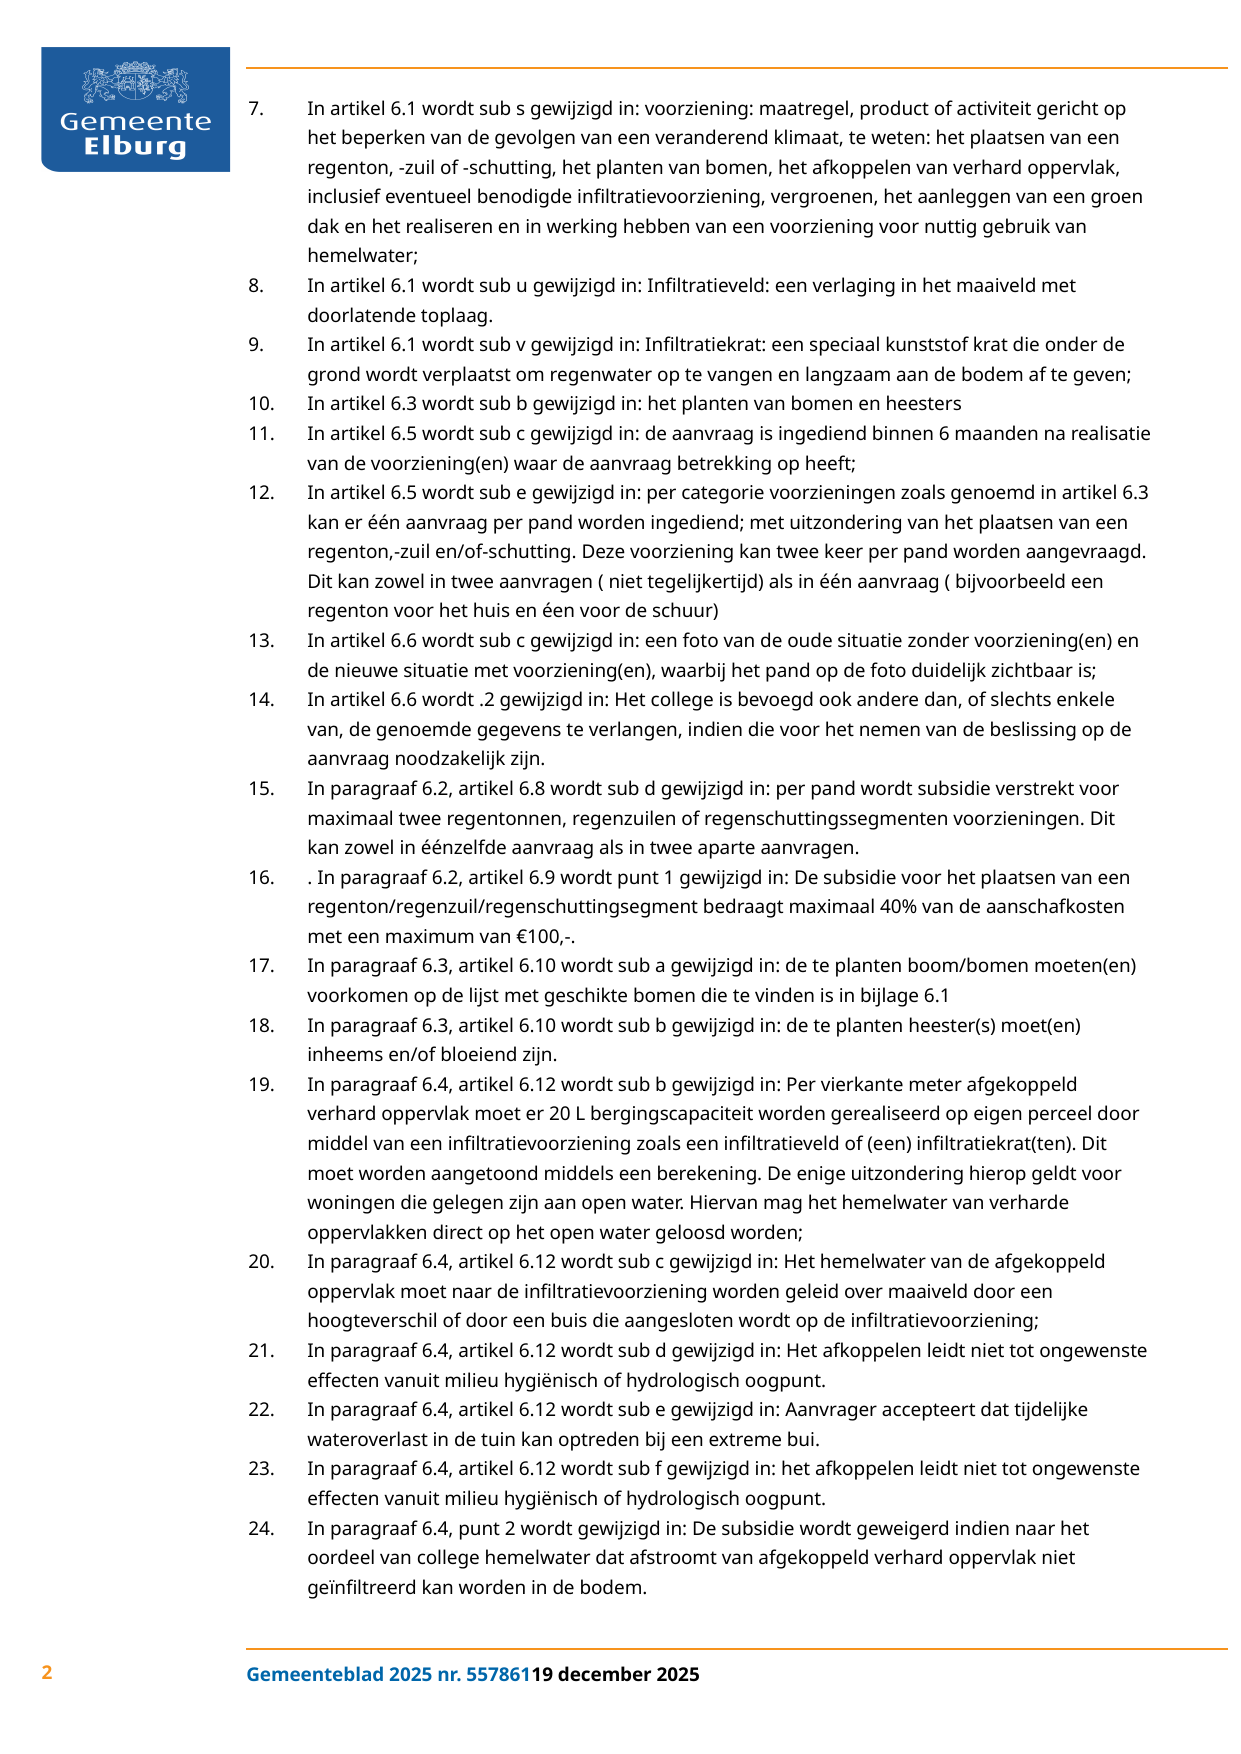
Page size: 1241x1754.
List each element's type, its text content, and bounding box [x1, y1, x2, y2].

list In artikel 6.1 wordt sub s gewijzigd in: voorziening: maatregel, product of activiteit gericht op het beperken van de gevolgen van een veranderend klimaat, te weten: het plaatsen van een regenton, -zuil of -schutting, het planten van bomen, het afkoppelen van verhard oppervlak, inclusief eventueel benodigde infiltratievoorziening, vergroenen, het aanleggen van een groen dak en het realiseren en in werking hebben van een voorziening voor nuttig gebruik van hemelwater; [248, 95, 1152, 268]
list In paragraaf 6.4, artikel 6.12 wordt sub c gewijzigd in: Het hemelwater van de afgekoppeld oppervlak moet naar de infiltratievoorziening worden geleid over maaiveld door een hoogteverschil of door een buis die aangesloten wordt op de infiltratievoorziening; [248, 1248, 1152, 1333]
list In paragraaf 6.2, artikel 6.8 wordt sub d gewijzigd in: per pand wordt subsidie verstrekt voor maximaal twee regentonnen, regenzuilen of regenschuttingssegmenten voorzieningen. Dit kan zowel in éénzelfde aanvraag als in twee aparte aanvragen. [248, 775, 1152, 860]
list In paragraaf 6.4, artikel 6.12 wordt sub d gewijzigd in: Het afkoppelen leidt niet tot ongewenste effecten vanuit milieu hygiënisch of hydrologisch oogpunt. [248, 1337, 1152, 1393]
list In artikel 6.1 wordt sub u gewijzigd in: Infiltratieveld: een verlaging in het maaiveld met doorlatende toplaag. [248, 272, 1152, 328]
picture [41, 47, 231, 172]
list In paragraaf 6.3, artikel 6.10 wordt sub a gewijzigd in: de te planten boom/bomen moeten(en) voorkomen op de lijst met geschikte bomen die te vinden is in bijlage 6.1 [248, 953, 1152, 1008]
list In artikel 6.6 wordt .2 gewijzigd in: Het college is bevoegd ook andere dan, of slechts enkele van, de genoemde gegevens te verlangen, indien die voor het nemen van de beslissing op de aanvraag noodzakelijk zijn. [248, 686, 1152, 771]
list In paragraaf 6.4, artikel 6.12 wordt sub b gewijzigd in: Per vierkante meter afgekoppeld verhard oppervlak moet er 20 L bergingscapaciteit worden gerealiseerd op eigen perceel door middel van een infiltratievoorziening zoals een infiltratieveld of (een) infiltratiekrat(ten). Dit moet worden aangetoond middels een berekening. De enige uitzondering hierop geldt voor woningen die gelegen zijn aan open water. Hiervan mag het hemelwater van verharde oppervlakken direct op het open water geloosd worden; [248, 1071, 1152, 1245]
list In artikel 6.1 wordt sub v gewijzigd in: Infiltratiekrat: een speciaal kunststof krat die onder de grond wordt verplaatst om regenwater op te vangen en langzaam aan de bodem af te geven; [248, 331, 1152, 387]
list In paragraaf 6.3, artikel 6.10 wordt sub b gewijzigd in: de te planten heester(s) moet(en) inheems en/of bloeiend zijn. [248, 1012, 1152, 1067]
list In paragraaf 6.4, punt 2 wordt gewijzigd in: De subsidie wordt geweigerd indien naar het oordeel van college hemelwater dat afstroomt van afgekoppeld verhard oppervlak niet geïnfiltreerd kan worden in de bodem. [248, 1515, 1152, 1600]
list . In paragraaf 6.2, artikel 6.9 wordt punt 1 gewijzigd in: De subsidie voor het plaatsen van een regenton/regenzuil/regenschuttingsegment bedraagt maximaal 40% van de aanschafkosten met een maximum van €100,-. [248, 864, 1152, 949]
list In artikel 6.5 wordt sub c gewijzigd in: de aanvraag is ingediend binnen 6 maanden na realisatie van de voorziening(en) waar de aanvraag betrekking op heeft; [248, 420, 1152, 476]
list In artikel 6.3 wordt sub b gewijzigd in: het planten van bomen en heesters [248, 391, 1152, 416]
list In artikel 6.6 wordt sub c gewijzigd in: een foto van de oude situatie zonder voorziening(en) en de nieuwe situatie met voorziening(en), waarbij het pand op de foto duidelijk zichtbaar is; [248, 627, 1152, 683]
list In paragraaf 6.4, artikel 6.12 wordt sub f gewijzigd in: het afkoppelen leidt niet tot ongewenste effecten vanuit milieu hygiënisch of hydrologisch oogpunt. [248, 1456, 1152, 1511]
list In artikel 6.5 wordt sub e gewijzigd in: per categorie voorzieningen zoals genoemd in artikel 6.3 kan er één aanvraag per pand worden ingediend; met uitzondering van het plaatsen van een regenton,-zuil en/of-schutting. Deze voorziening kan twee keer per pand worden aangevraagd. Dit kan zowel in twee aanvragen ( niet tegelijkertijd) als in één aanvraag ( bijvoorbeeld een regenton voor het huis en éen voor de schuur) [248, 479, 1152, 623]
list In paragraaf 6.4, artikel 6.12 wordt sub e gewijzigd in: Aanvrager accepteert dat tijdelijke wateroverlast in de tuin kan optreden bij een extreme bui. [248, 1396, 1152, 1452]
